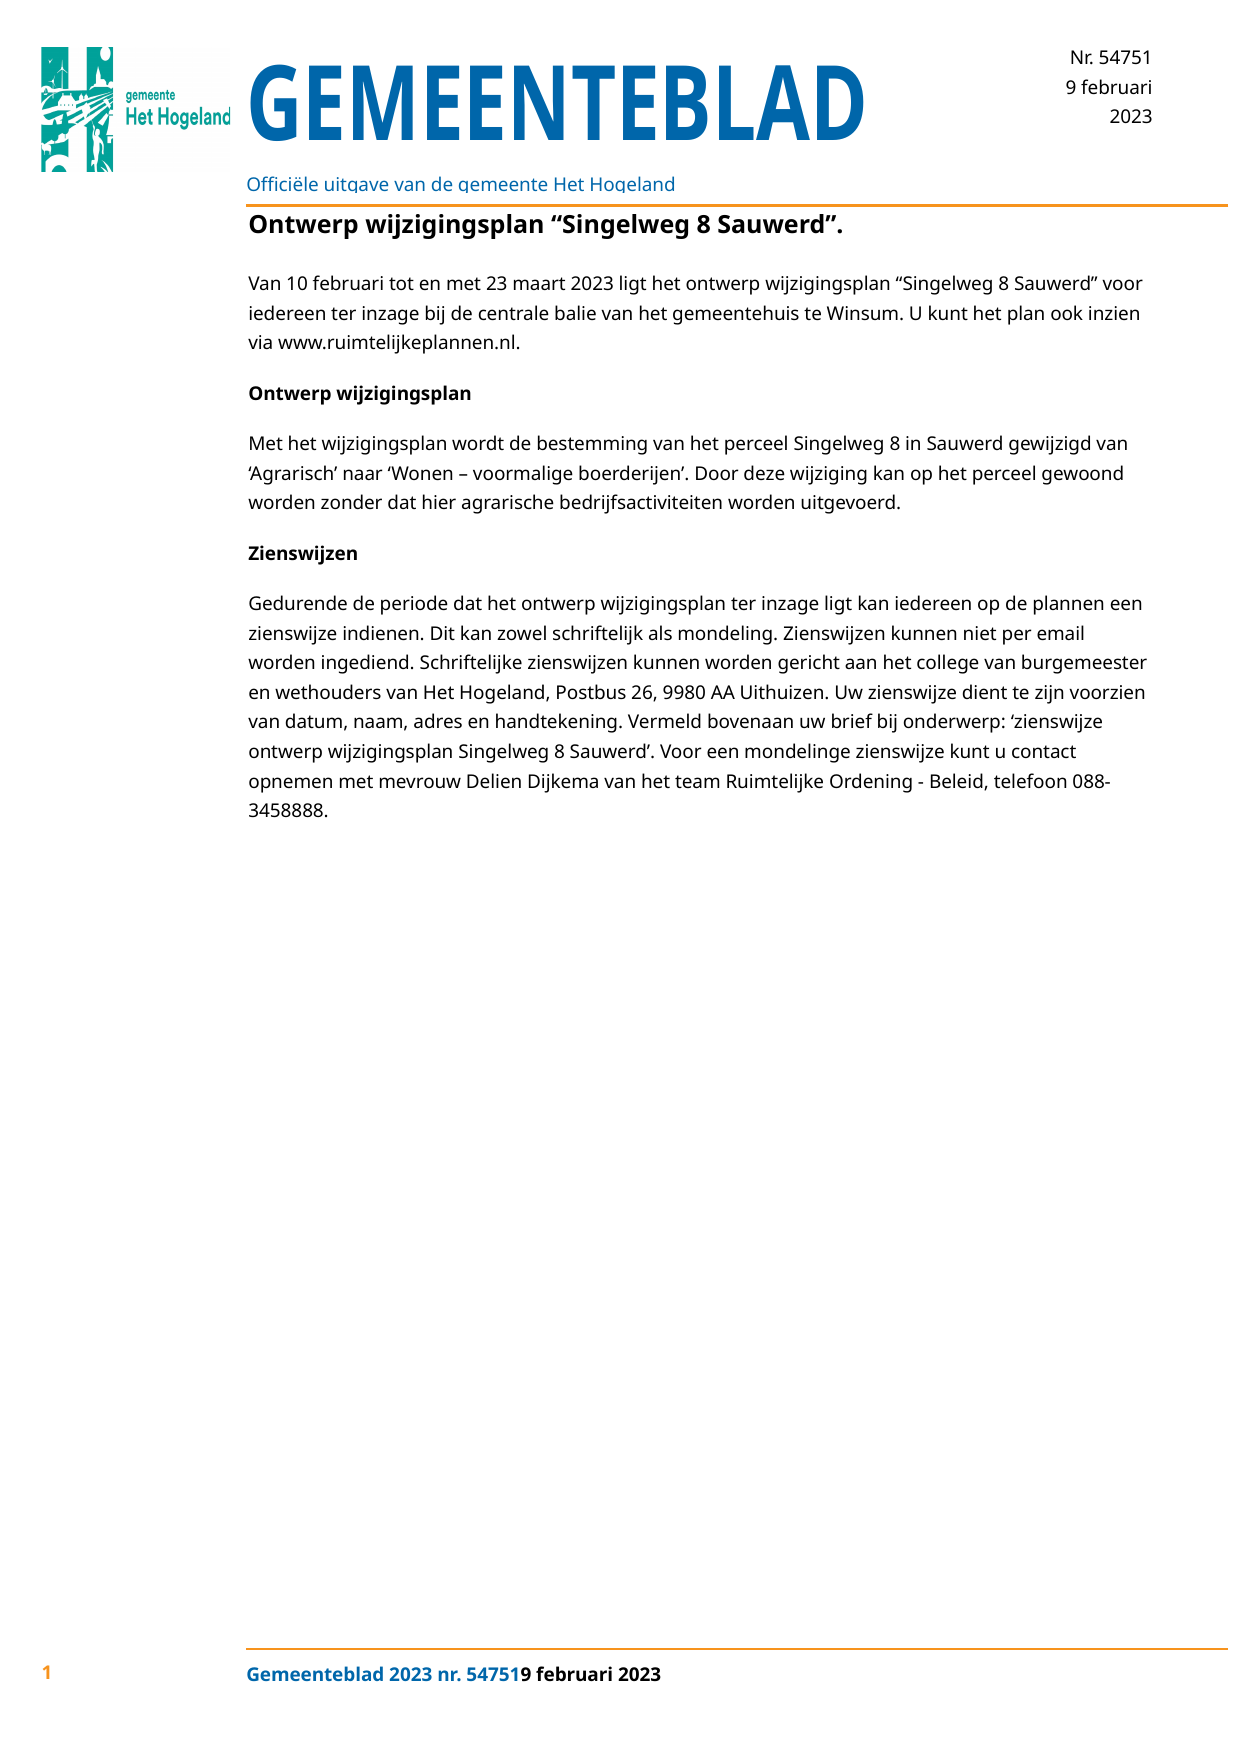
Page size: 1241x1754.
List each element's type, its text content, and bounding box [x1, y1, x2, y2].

picture [41, 47, 231, 172]
text Ontwerp wijzigingsplan [248, 380, 1152, 406]
text Met het wijzigingsplan wordt de bestemming van het perceel Singelweg 8 in Sauwerd gewijzigd van ‘Agrarisch’ naar ‘Wonen – voormalige boerderijen’. Door deze wijziging kan op het perceel gewoond worden zonder dat hier agrarische bedrijfsactiviteiten worden uitgevoerd. [248, 430, 1152, 515]
text Gedurende de periode dat het ontwerp wijzigingsplan ter inzage ligt kan iedereen op de plannen een zienswijze indienen. Dit kan zowel schriftelijk als mondeling. Zienswijzen kunnen niet per email worden ingediend. Schriftelijke zienswijzen kunnen worden gericht aan het college van burgemeester en wethouders van Het Hogeland, Postbus 26, 9980 AA Uithuizen. Uw zienswijze dient te zijn voorzien van datum, naam, adres en handtekening. Vermeld bovenaan uw brief bij onderwerp: ‘zienswijze ontwerp wijzigingsplan Singelweg 8 Sauwerd’. Voor een mondelinge zienswijze kunt u contact opnemen met mevrouw Delien Dijkema van het team Ruimtelijke Ordening - Beleid, telefoon 088-3458888. [248, 590, 1152, 823]
text Ontwerp wijzigingsplan “Singelweg 8 Sauwerd”. [248, 207, 1152, 241]
text Zienswijzen [248, 540, 1152, 566]
text Van 10 februari tot en met 23 maart 2023 ligt het ontwerp wijzigingsplan “Singelweg 8 Sauwerd” voor iedereen ter inzage bij de centrale balie van het gemeentehuis te Winsum. U kunt het plan ook inzien via www.ruimtelijkeplannen.nl. [248, 270, 1152, 355]
